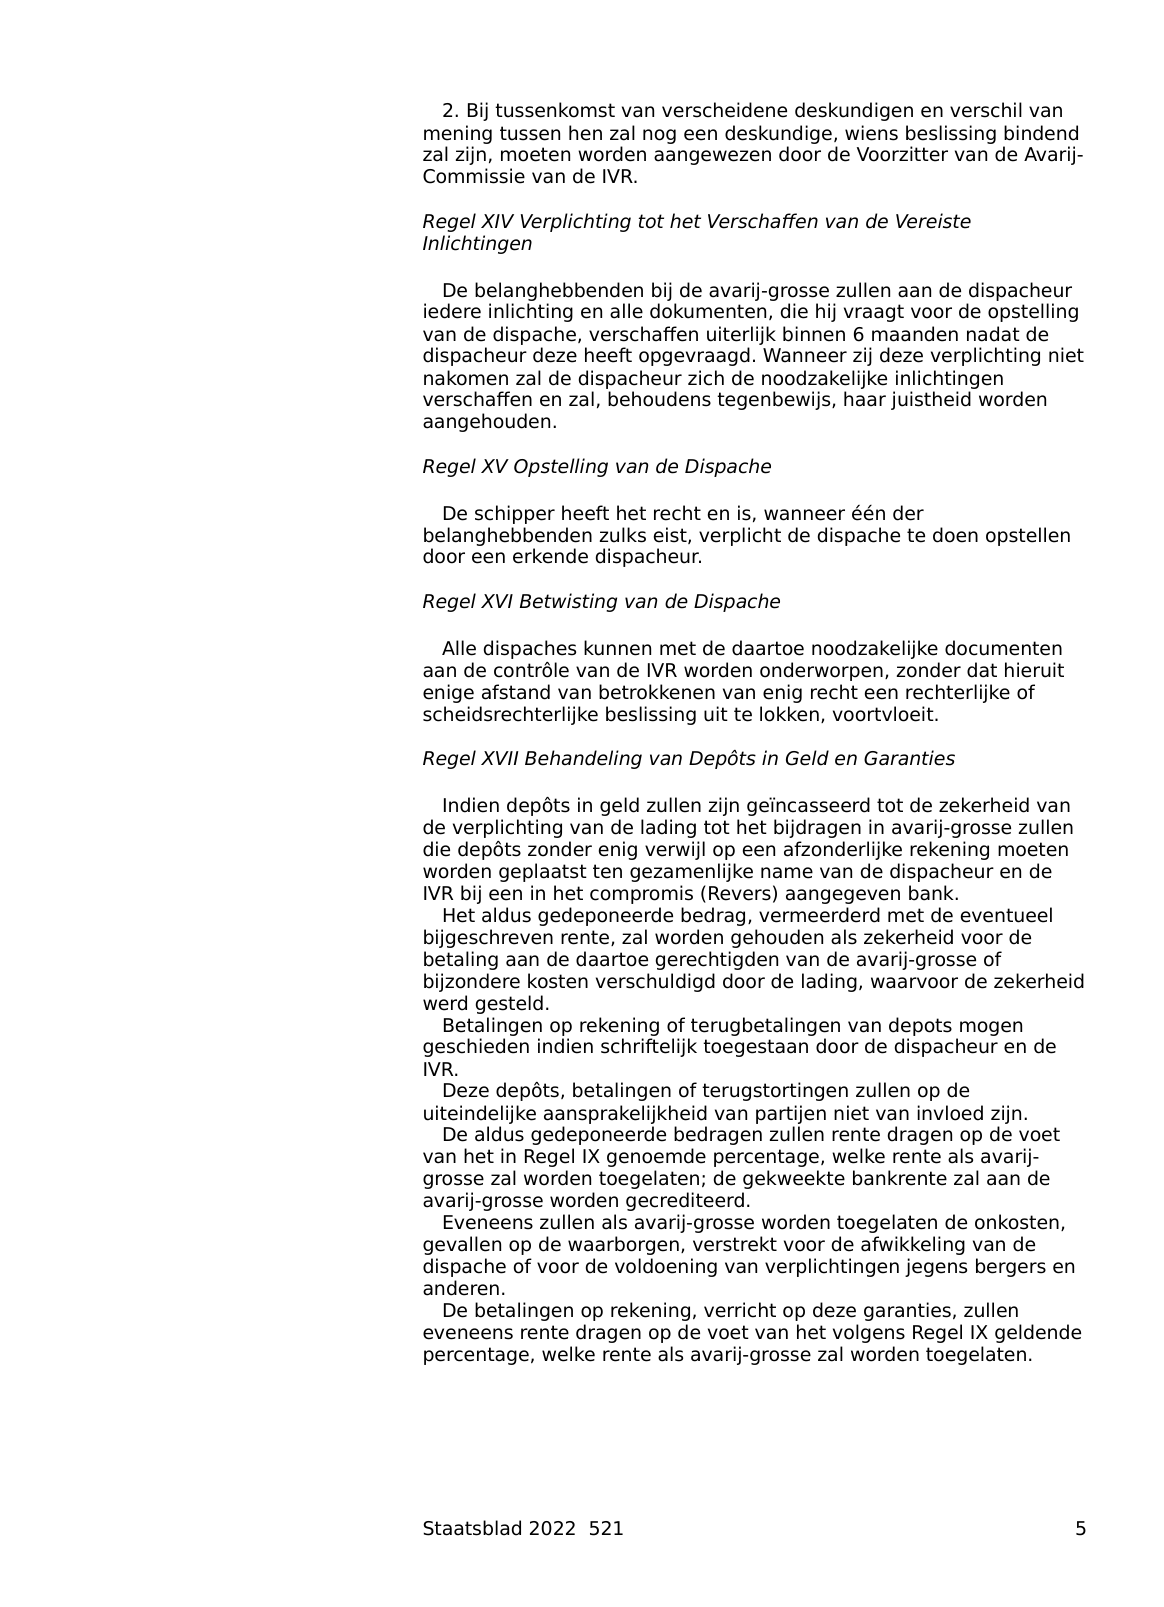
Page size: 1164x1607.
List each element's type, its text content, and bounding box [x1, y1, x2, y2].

subtitle Regel XVII Behandeling van Depôts in Geld en Garanties [422, 748, 1087, 770]
subtitle Regel XIV Verplichting tot het Verschaffen van de Vereiste Inlichtingen [422, 211, 1087, 254]
subtitle Regel XV Opstelling van de Dispache [422, 456, 1087, 477]
text Het aldus gedeponeerde bedrag, vermeerderd met de eventueel bijgeschreven rente, zal worden gehouden als zekerheid voor de betaling aan de daartoe gerechtigden van de avarij-grosse of bijzondere kosten verschuldigd door de lading, waarvoor de zekerheid werd gesteld. [422, 904, 1087, 1014]
text De aldus gedeponeerde bedragen zullen rente dragen op de voet van het in Regel IX genoemde percentage, welke rente als avarij-grosse zal worden toegelaten; de gekweekte bankrente zal aan de avarij-grosse worden gecrediteerd. [422, 1124, 1087, 1212]
text De belanghebbenden bij de avarij-grosse zullen aan de dispacheur iedere inlichting en alle dokumenten, die hij vraagt voor de opstelling van de dispache, verschaffen uiterlijk binnen 6 maanden nadat de dispacheur deze heeft opgevraagd. Wanneer zij deze verplichting niet nakomen zal de dispacheur zich de noodzakelijke inlichtingen verschaffen en zal, behoudens tegenbewijs, haar juistheid worden aangehouden. [422, 279, 1087, 433]
text De betalingen op rekening, verricht op deze garanties, zullen eveneens rente dragen op de voet van het volgens Regel IX geldende percentage, welke rente als avarij-grosse zal worden toegelaten. [422, 1300, 1087, 1366]
text Alle dispaches kunnen met de daartoe noodzakelijke documenten aan de contrôle van de IVR worden onderworpen, zonder dat hieruit enige afstand van betrokkenen van enig recht een rechterlijke of scheidsrechterlijke beslissing uit te lokken, voortvloeit. [422, 638, 1087, 726]
text De schipper heeft het recht en is, wanneer één der belanghebbenden zulks eist, verplicht de dispache te doen opstellen door een erkende dispacheur. [422, 502, 1087, 568]
text Deze depôts, betalingen of terugstortingen zullen op de uiteindelijke aansprakelijkheid van partijen niet van invloed zijn. [422, 1080, 1087, 1124]
text Indien depôts in geld zullen zijn geïncasseerd tot de zekerheid van de verplichting van de lading tot het bijdragen in avarij-grosse zullen die depôts zonder enig verwijl op een afzonderlijke rekening moeten worden geplaatst ten gezamenlijke name van de dispacheur en de IVR bij een in het compromis (Revers) aangegeven bank. [422, 795, 1087, 904]
text 2. Bij tussenkomst van verscheidene deskundigen en verschil van mening tussen hen zal nog een deskundige, wiens beslissing bindend zal zijn, moeten worden aangewezen door de Voorzitter van de Avarij-Commissie van de IVR. [422, 100, 1087, 188]
text Betalingen op rekening of terugbetalingen van depots mogen geschieden indien schriftelijk toegestaan door de dispacheur en de IVR. [422, 1014, 1087, 1080]
text Eveneens zullen als avarij-grosse worden toegelaten de onkosten, gevallen op de waarborgen, verstrekt voor de afwikkeling van de dispache of voor de voldoening van verplichtingen jegens bergers en anderen. [422, 1212, 1087, 1300]
subtitle Regel XVI Betwisting van de Dispache [422, 591, 1087, 613]
